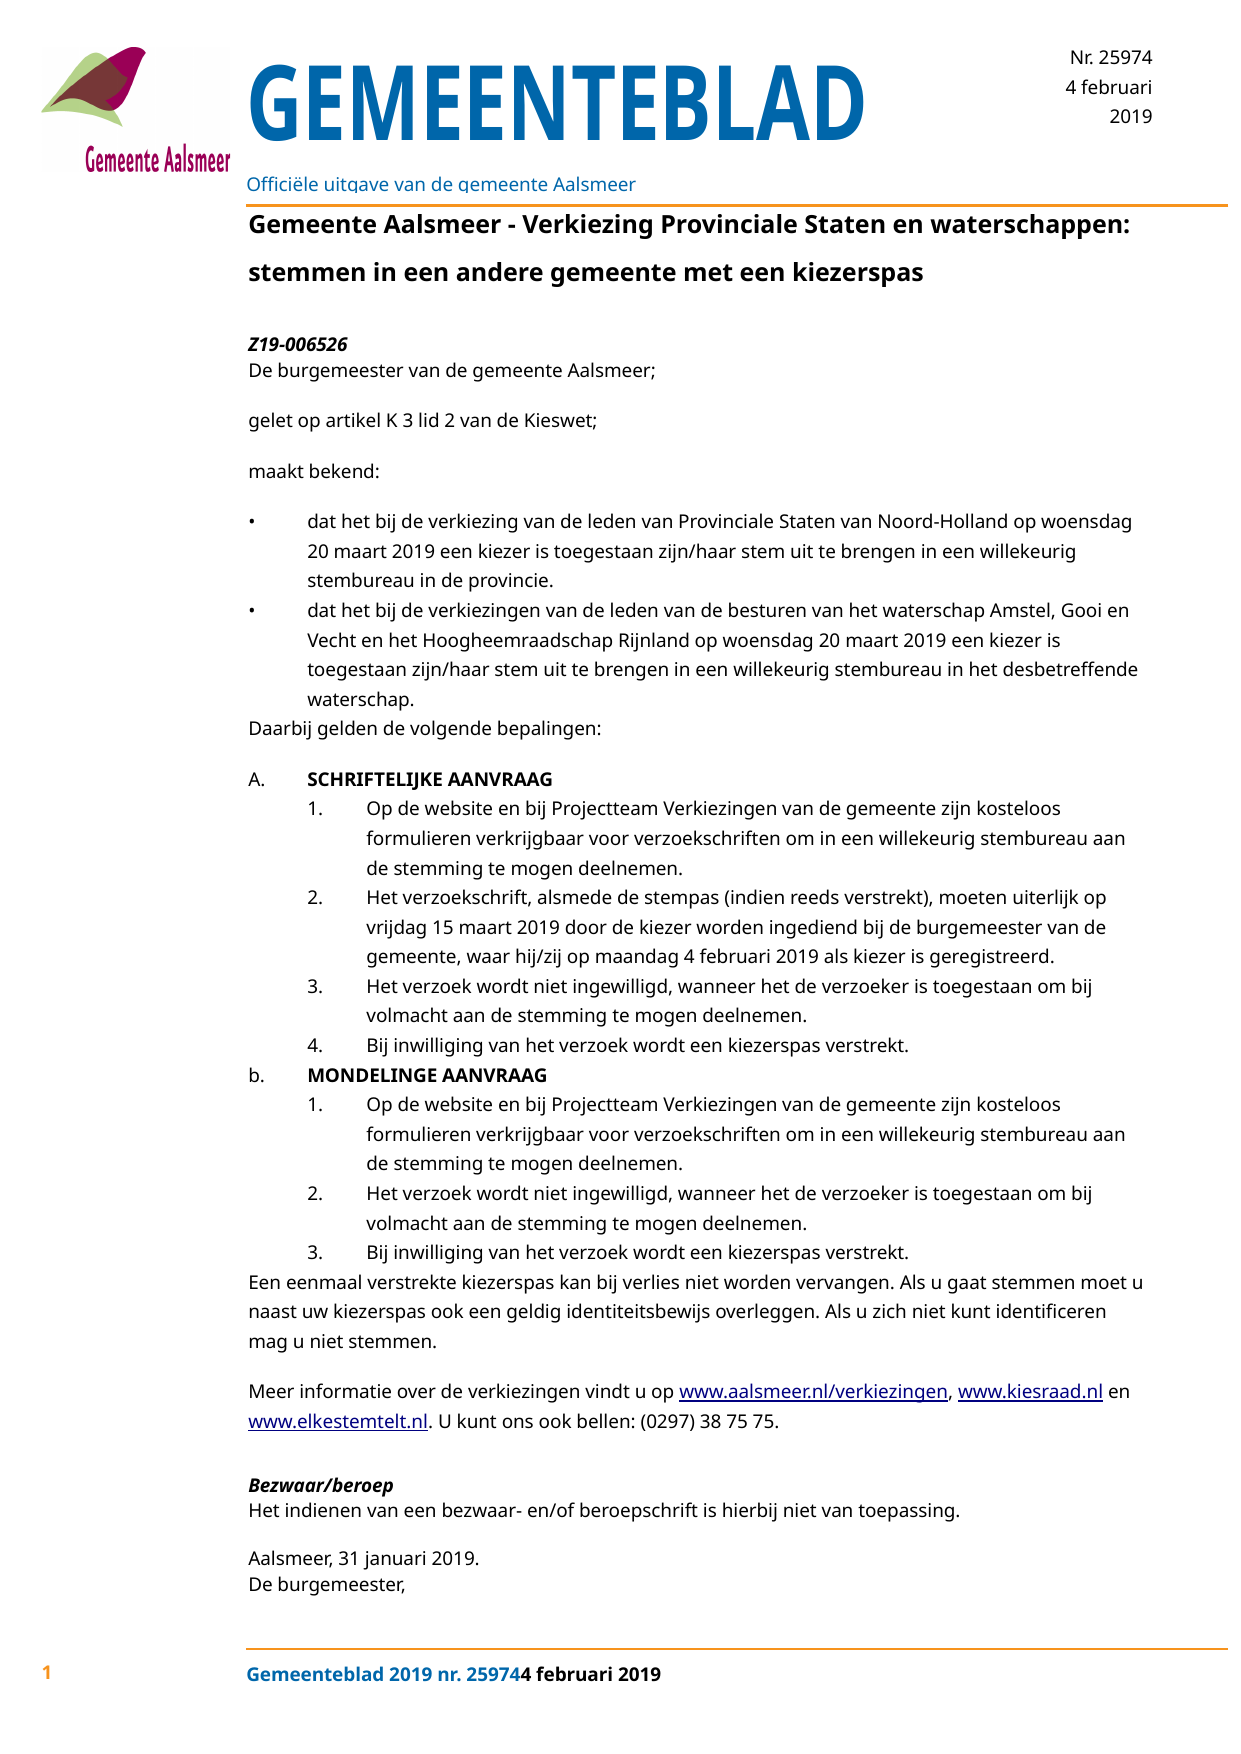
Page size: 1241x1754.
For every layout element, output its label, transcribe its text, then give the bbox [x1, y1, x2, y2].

list Op de website en bij Projectteam Verkiezingen van de gemeente zijn kosteloos formulieren verkrijgbaar voor verzoekschriften om in een willekeurig stembureau aan de stemming te mogen deelnemen. [307, 796, 1152, 880]
list Bij inwilliging van het verzoek wordt een kiezerspas verstrekt. [307, 1032, 1152, 1058]
list dat het bij de verkiezingen van de leden van de besturen van het waterschap Amstel, Gooi en Vecht en het Hoogheemraadschap Rijnland op woensdag 20 maart 2019 een kiezer is toegestaan zijn/haar stem uit te brengen in een willekeurig stembureau in het desbetreffende waterschap. [248, 597, 1152, 712]
text Z19-006526 [248, 331, 1152, 357]
list dat het bij de verkiezing van de leden van Provinciale Staten van Noord-Holland op woensdag 20 maart 2019 een kiezer is toegestaan zijn/haar stem uit te brengen in een willekeurig stembureau in de provincie. [248, 508, 1152, 593]
text De burgemeester van de gemeente Aalsmeer; [248, 357, 1152, 383]
list Het verzoek wordt niet ingewilligd, wanneer het de verzoeker is toegestaan om bij volmacht aan de stemming te mogen deelnemen. [307, 973, 1152, 1028]
list Het verzoekschrift, alsmede de stempas (indien reeds verstrekt), moeten uiterlijk op vrijdag 15 maart 2019 door de kiezer worden ingediend bij de burgemeester van de gemeente, waar hij/zij op maandag 4 februari 2019 als kiezer is geregistreerd. [307, 884, 1152, 969]
text Gemeente Aalsmeer - Verkiezing Provinciale Staten en waterschappen: stemmen in een andere gemeente met een kiezerspas [248, 207, 1152, 288]
text De burgemeester, [248, 1571, 1152, 1597]
text Een eenmaal verstrekte kiezerspas kan bij verlies niet worden vervangen. Als u gaat stemmen moet u naast uw kiezerspas ook een geldig identiteitsbewijs overleggen. Als u zich niet kunt identificeren mag u niet stemmen. [248, 1269, 1152, 1354]
list MONDELINGE AANVRAAG [248, 1062, 1152, 1087]
list SCHRIFTELIJKE AANVRAAG [248, 766, 1152, 792]
list Bij inwilliging van het verzoek wordt een kiezerspas verstrekt. [307, 1239, 1152, 1265]
text Meer informatie over de verkiezingen vindt u op www.aalsmeer.nl/verkiezingen, www.kiesraad.nl en www.elkestemtelt.nl. U kunt ons ook bellen: (0297) 38 75 75. [248, 1378, 1152, 1434]
text Het indienen van een bezwaar- en/of beroepschrift is hierbij niet van toepassing. [248, 1498, 1152, 1523]
text Bezwaar/beroep [248, 1472, 1152, 1498]
text Aalsmeer, 31 januari 2019. [248, 1546, 1152, 1571]
text maakt bekend: [248, 458, 1152, 484]
text gelet op artikel K 3 lid 2 van de Kieswet; [248, 408, 1152, 433]
text Daarbij gelden de volgende bepalingen: [248, 716, 1152, 741]
list Op de website en bij Projectteam Verkiezingen van de gemeente zijn kosteloos formulieren verkrijgbaar voor verzoekschriften om in een willekeurig stembureau aan de stemming te mogen deelnemen. [307, 1091, 1152, 1176]
list Het verzoek wordt niet ingewilligd, wanneer het de verzoeker is toegestaan om bij volmacht aan de stemming te mogen deelnemen. [307, 1180, 1152, 1235]
picture [41, 47, 231, 172]
